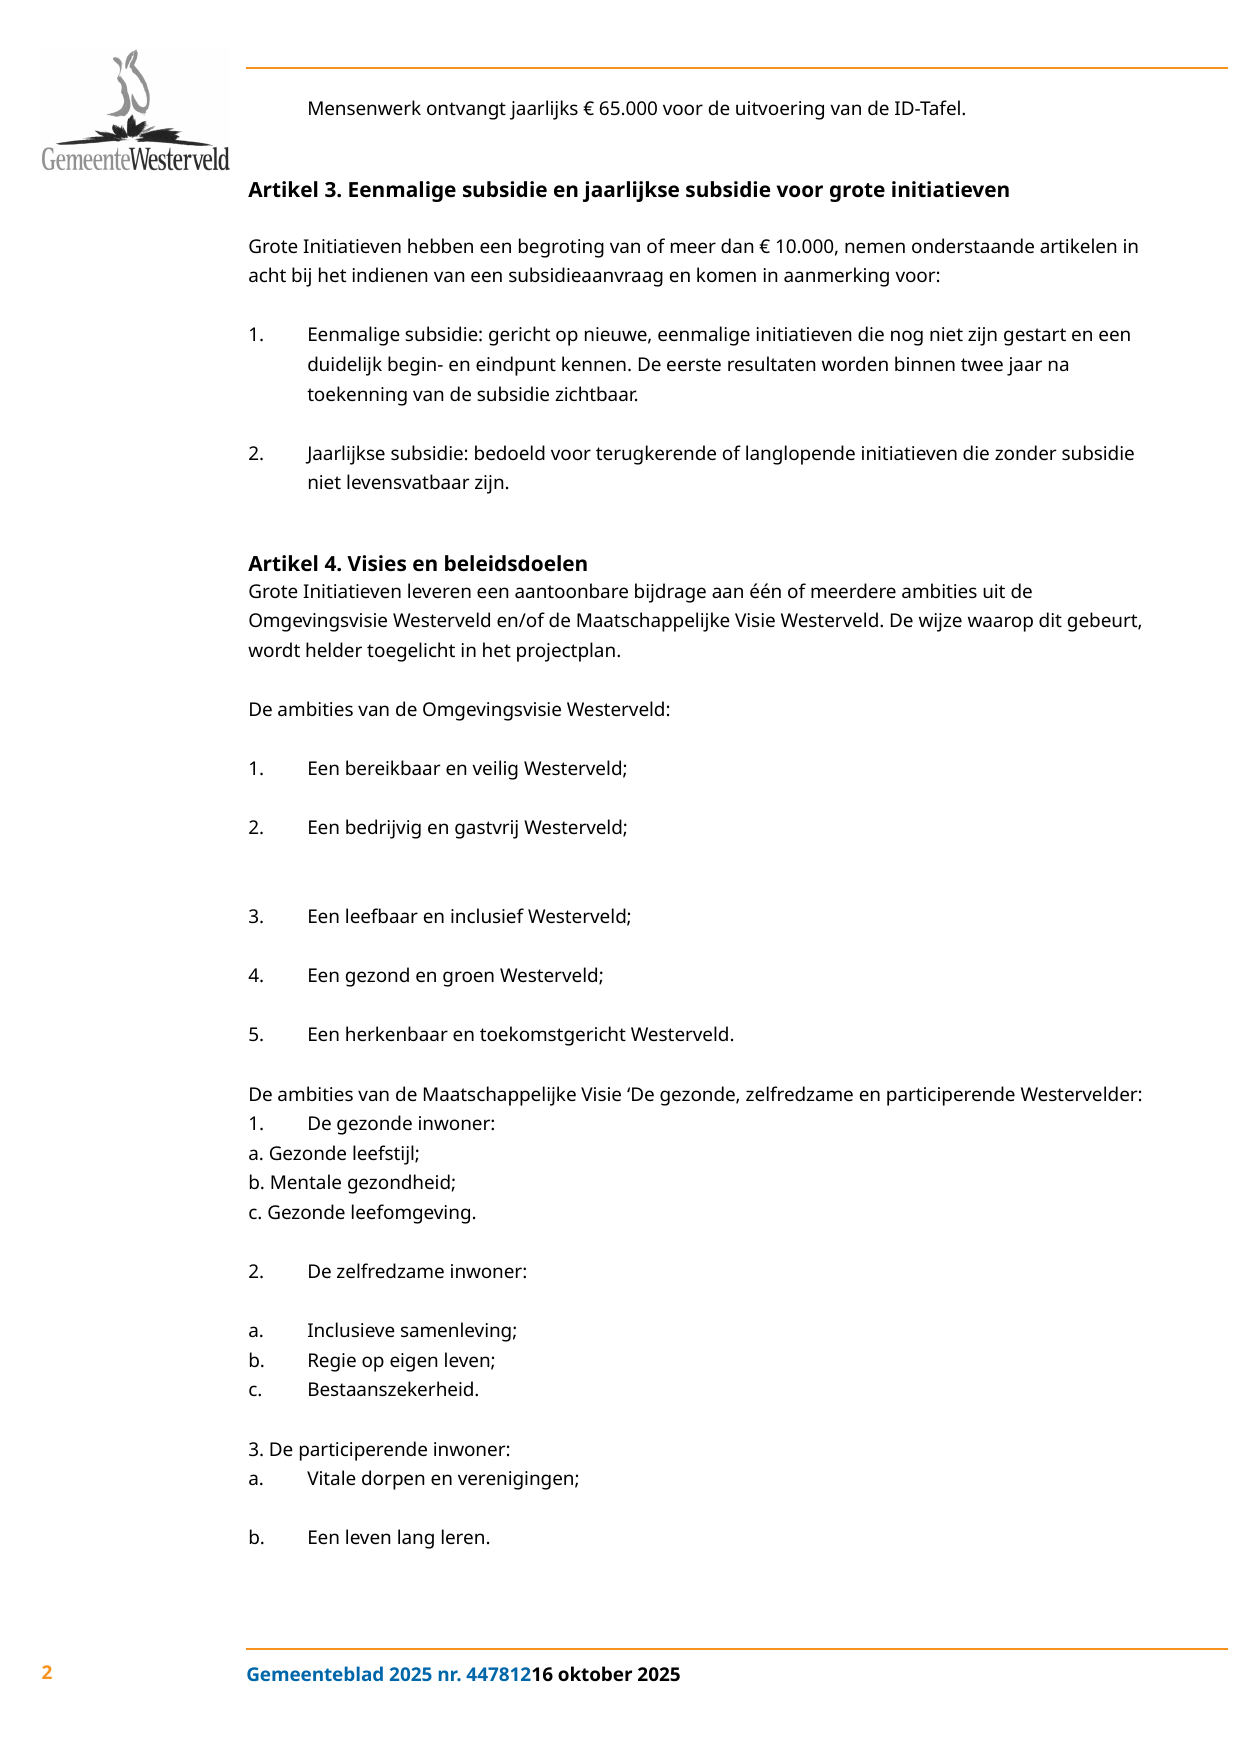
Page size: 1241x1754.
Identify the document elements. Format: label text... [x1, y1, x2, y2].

picture [41, 47, 231, 172]
list Eenmalige subsidie: gericht op nieuwe, eenmalige initiatieven die nog niet zijn gestart en een duidelijk begin- en eindpunt kennen. De eerste resultaten worden binnen twee jaar na toekenning van de subsidie zichtbaar. [248, 322, 1152, 406]
text c. Gezonde leefomgeving. [248, 1199, 1152, 1225]
list Een gezond en groen Westerveld; [248, 962, 1152, 988]
list Een leefbaar en inclusief Westerveld; [248, 903, 1152, 929]
list Een leven lang leren. [248, 1524, 1152, 1550]
list Een bedrijvig en gastvrij Westerveld; [248, 814, 1152, 840]
list Bestaanszekerheid. [248, 1377, 1152, 1402]
text De ambities van de Maatschappelijke Visie ‘De gezonde, zelfredzame en participerende Westervelder: [248, 1081, 1152, 1107]
text b. Mentale gezondheid; [248, 1169, 1152, 1195]
list De gezonde inwoner: [248, 1110, 1152, 1136]
text 3. De participerende inwoner: [248, 1436, 1152, 1462]
text Grote Initiatieven hebben een begroting van of meer dan € 10.000, nemen onderstaande artikelen in acht bij het indienen van een subsidieaanvraag en komen in aanmerking voor: [248, 233, 1152, 288]
text De ambities van de Omgevingsvisie Westerveld: [248, 696, 1152, 722]
list Vitale dorpen en verenigingen; [248, 1465, 1152, 1491]
list Regie op eigen leven; [248, 1347, 1152, 1373]
list Jaarlijkse subsidie: bedoeld voor terugkerende of langlopende initiatieven die zonder subsidie niet levensvatbaar zijn. [248, 440, 1152, 495]
text a. Gezonde leefstijl; [248, 1140, 1152, 1166]
list Inclusieve samenleving; [248, 1317, 1152, 1343]
text Artikel 3. Eenmalige subsidie en jaarlijkse subsidie voor grote initiatieven [248, 175, 1152, 203]
list Mensenwerk ontvangt jaarlijks € 65.000 voor de uitvoering van de ID-Tafel. [248, 95, 1152, 121]
list De zelfredzame inwoner: [248, 1258, 1152, 1284]
text Artikel 4. Visies en beleidsdoelen [248, 549, 1152, 578]
list Een herkenbaar en toekomstgericht Westerveld. [248, 1022, 1152, 1047]
list Een bereikbaar en veilig Westerveld; [248, 755, 1152, 781]
text Grote Initiatieven leveren een aantoonbare bijdrage aan één of meerdere ambities uit de Omgevingsvisie Westerveld en/of de Maatschappelijke Visie Westerveld. De wijze waarop dit gebeurt, wordt helder toegelicht in het projectplan. [248, 578, 1152, 663]
